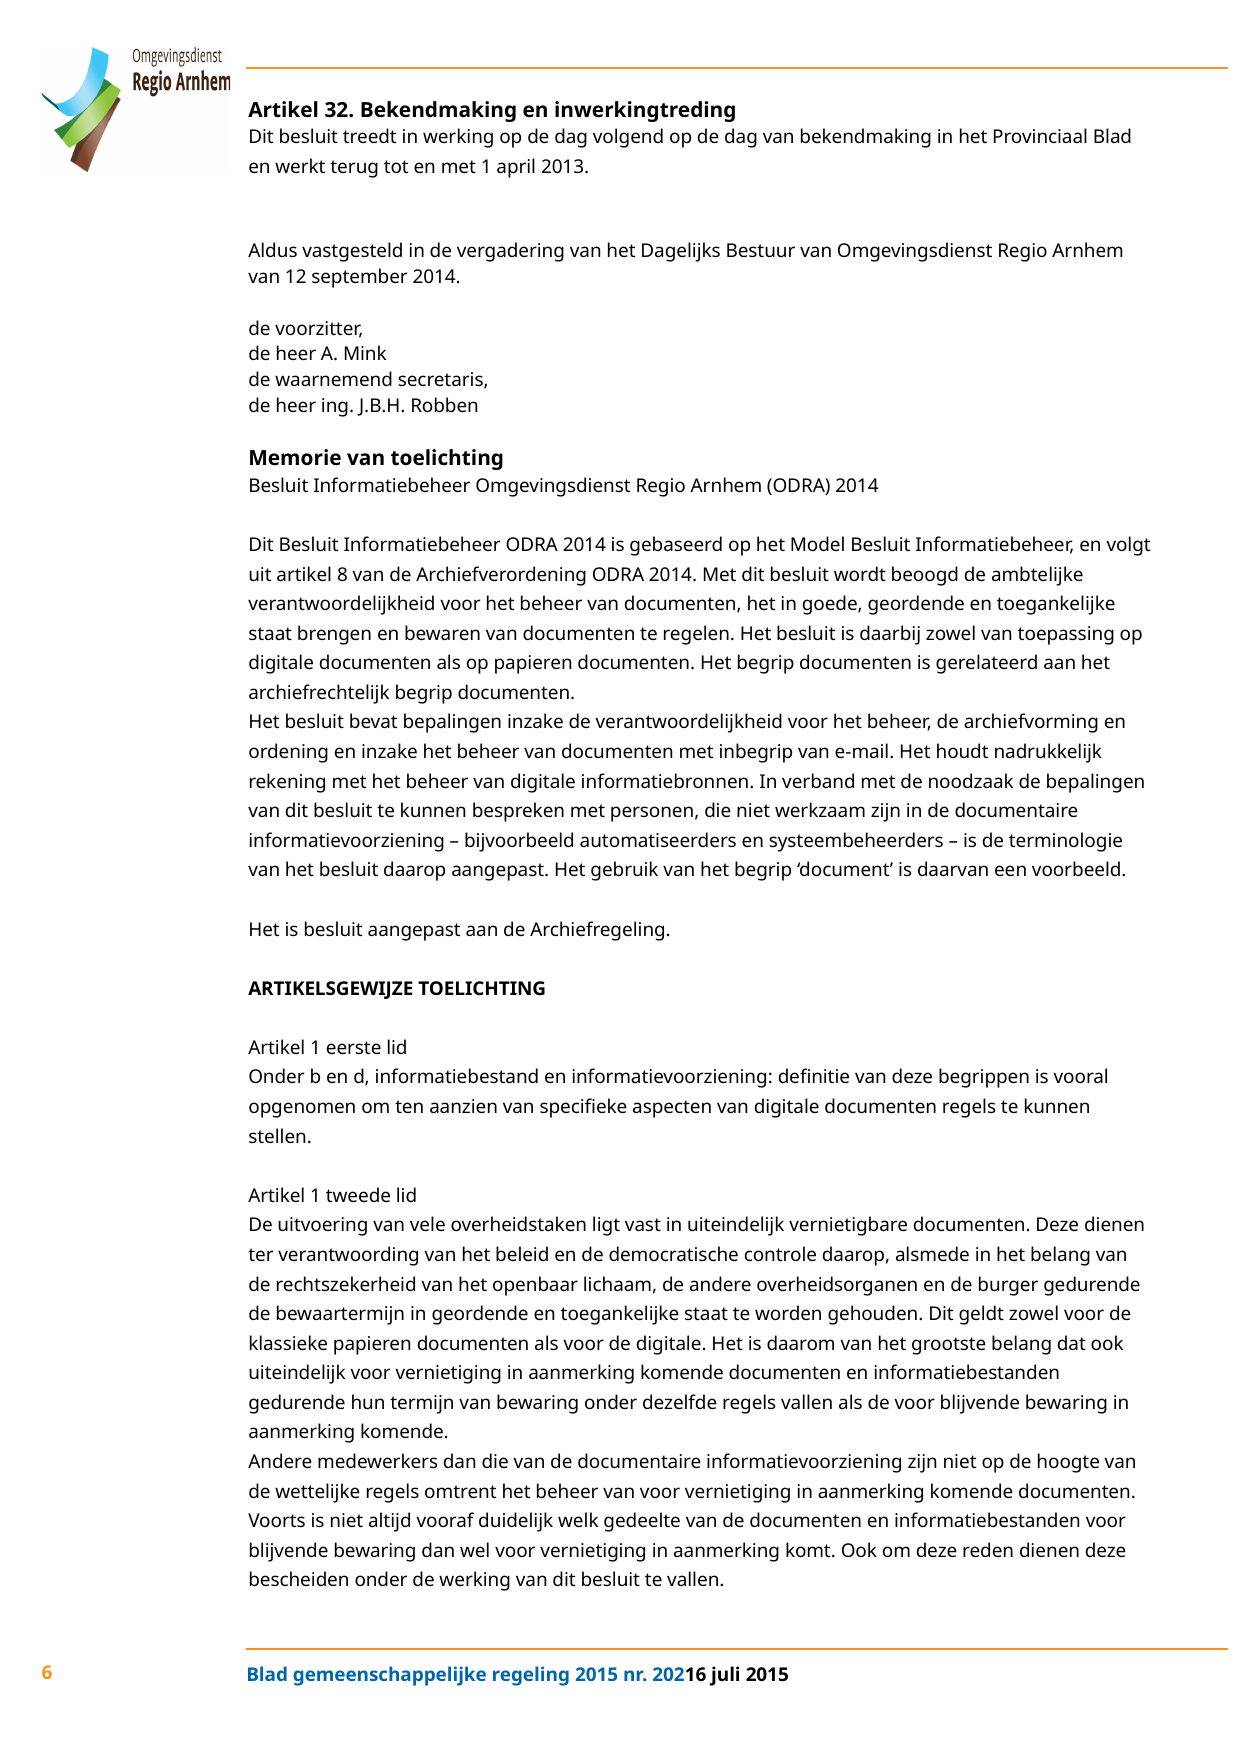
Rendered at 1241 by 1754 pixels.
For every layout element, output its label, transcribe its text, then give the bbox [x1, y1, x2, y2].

text de waarnemend secretaris, [248, 366, 1152, 392]
text Dit besluit treedt in werking op de dag volgend op de dag van bekendmaking in het Provinciaal Blad en werkt terug tot en met 1 april 2013. [248, 123, 1152, 178]
text de heer ing. J.B.H. Robben [248, 392, 1152, 418]
text Besluit Informatiebeheer Omgevingsdienst Regio Arnhem (ODRA) 2014 [248, 472, 1152, 498]
text Dit Besluit Informatiebeheer ODRA 2014 is gebaseerd op het Model Besluit Informatiebeheer, en volgt uit artikel 8 van de Archiefverordening ODRA 2014. Met dit besluit wordt beoogd de ambtelijke verantwoordelijkheid voor het beheer van documenten, het in goede, geordende en toegankelijke staat brengen en bewaren van documenten te regelen. Het besluit is daarbij zowel van toepassing op digitale documenten als op papieren documenten. Het begrip documenten is gerelateerd aan het archiefrechtelijk begrip documenten. [248, 531, 1152, 705]
text Artikel 1 eerste lid [248, 1034, 1152, 1060]
text Artikel 1 tweede lid [248, 1182, 1152, 1208]
text de heer A. Mink [248, 341, 1152, 366]
text Memorie van toelichting [248, 443, 1152, 472]
text Het besluit bevat bepalingen inzake de verantwoordelijkheid voor het beheer, de archiefvorming en ordening en inzake het beheer van documenten met inbegrip van e-mail. Het houdt nadrukkelijk rekening met het beheer van digitale informatiebronnen. In verband met de noodzaak de bepalingen van dit besluit te kunnen bespreken met personen, die niet werkzaam zijn in de documentaire informatievoorziening – bijvoorbeeld automatiseerders en systeembeheerders – is de terminologie van het besluit daarop aangepast. Het gebruik van het begrip ‘document’ is daarvan een voorbeeld. [248, 709, 1152, 882]
text Andere medewerkers dan die van de documentaire informatievoorziening zijn niet op de hoogte van de wettelijke regels omtrent het beheer van voor vernietiging in aanmerking komende documenten. Voorts is niet altijd vooraf duidelijk welk gedeelte van de documenten en informatiebestanden voor blijvende bewaring dan wel voor vernietiging in aanmerking komt. Ook om deze reden dienen deze bescheiden onder de werking van dit besluit te vallen. [248, 1448, 1152, 1592]
text Onder b en d, informatiebestand en informatievoorziening: definitie van deze begrippen is vooral opgenomen om ten aanzien van specifieke aspecten van digitale documenten regels te kunnen stellen. [248, 1064, 1152, 1148]
text Het is besluit aangepast aan de Archiefregeling. [248, 916, 1152, 941]
text De uitvoering van vele overheidstaken ligt vast in uiteindelijk vernietigbare documenten. Deze dienen ter verantwoording van het beleid en de democratische controle daarop, alsmede in het belang van de rechtszekerheid van het openbaar lichaam, de andere overheidsorganen en de burger gedurende de bewaartermijn in geordende en toegankelijke staat te worden gehouden. Dit geldt zowel voor de klassieke papieren documenten als voor de digitale. Het is daarom van het grootste belang dat ook uiteindelijk voor vernietiging in aanmerking komende documenten en informatiebestanden gedurende hun termijn van bewaring onder dezelfde regels vallen als de voor blijvende bewaring in aanmerking komende. [248, 1212, 1152, 1444]
text ARTIKELSGEWIJZE TOELICHTING [248, 975, 1152, 1001]
picture [41, 47, 231, 172]
text Artikel 32. Bekendmaking en inwerkingtreding [248, 95, 1152, 123]
text Aldus vastgesteld in de vergadering van het Dagelijks Bestuur van Omgevingsdienst Regio Arnhem van 12 september 2014. [248, 238, 1152, 289]
text de voorzitter, [248, 315, 1152, 341]
